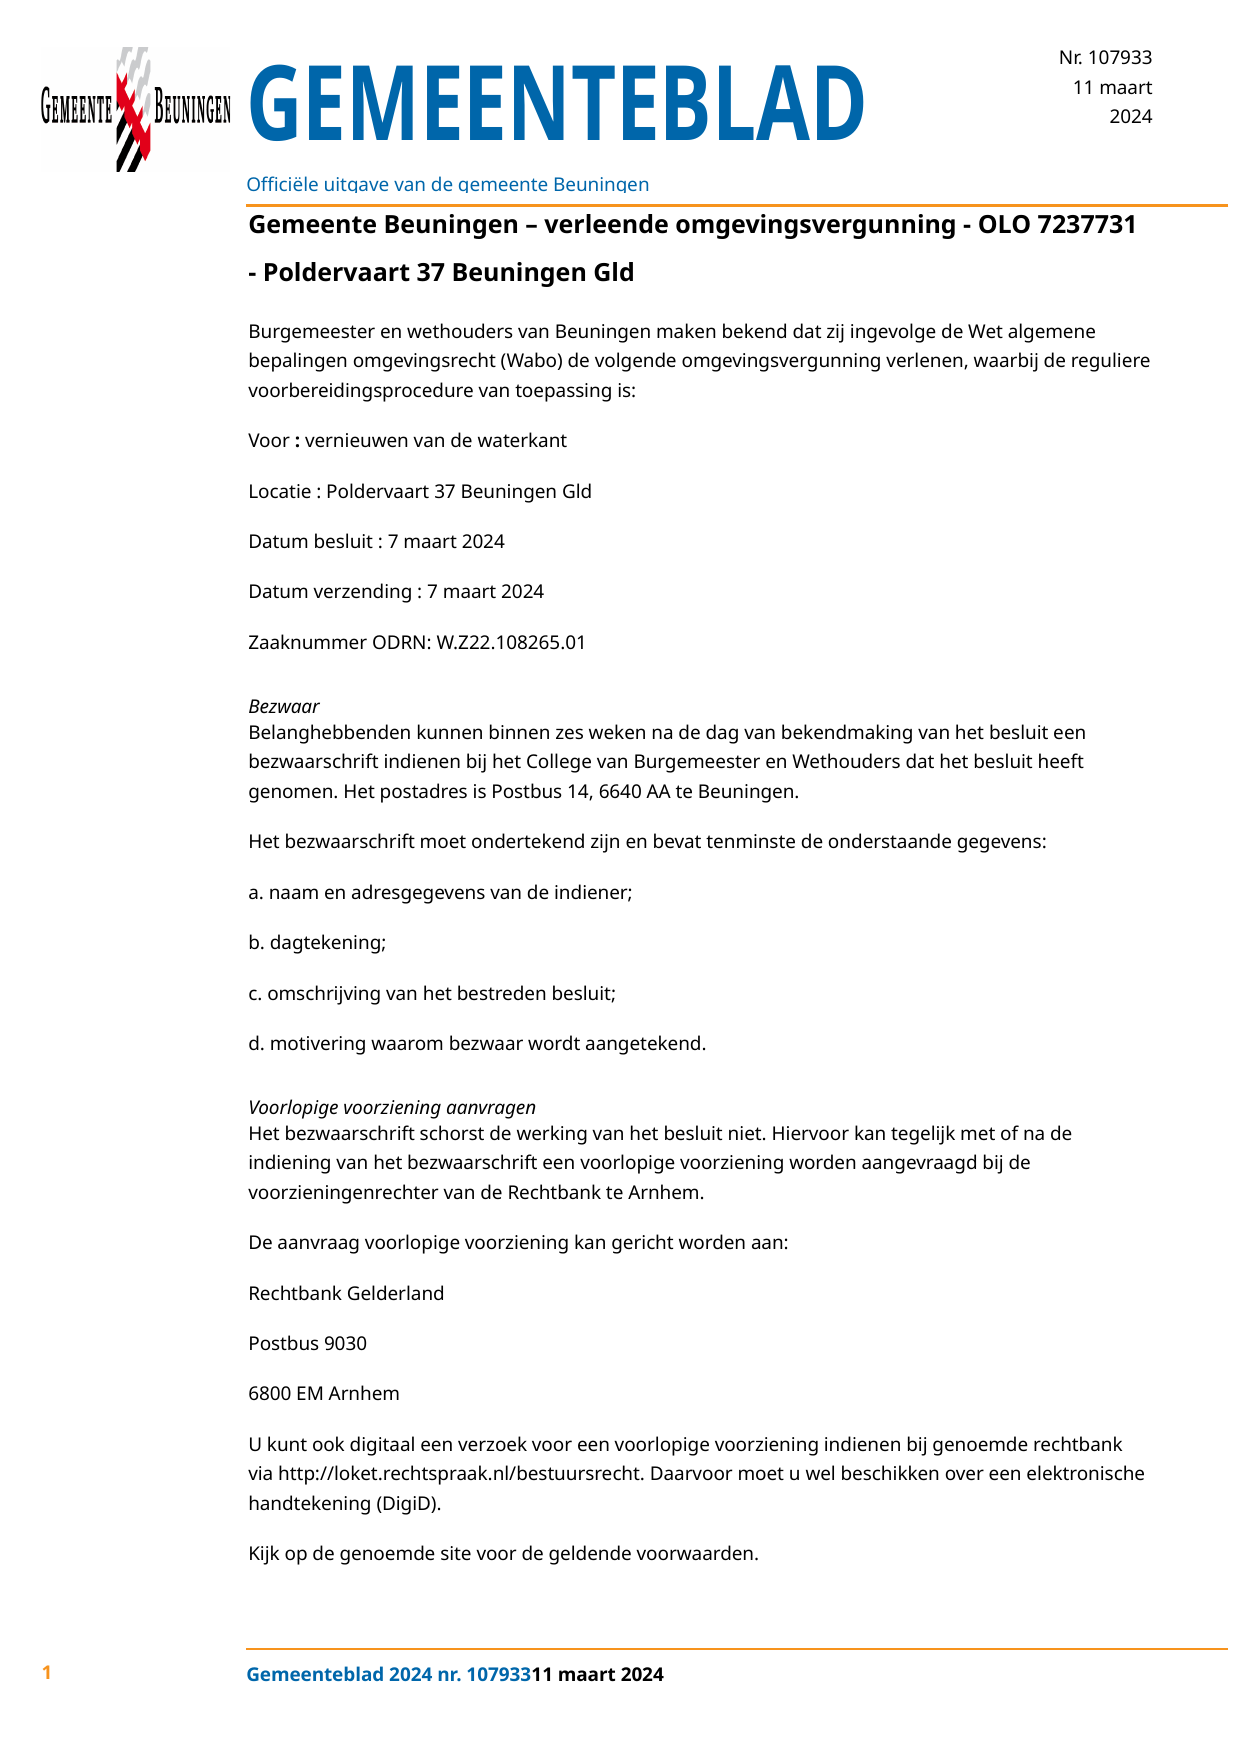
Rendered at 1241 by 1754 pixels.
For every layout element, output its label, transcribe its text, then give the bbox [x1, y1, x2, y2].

text Gemeente Beuningen – verleende omgevingsvergunning - OLO 7237731 - Poldervaart 37 Beuningen Gld [248, 207, 1152, 288]
text c. omschrijving van het bestreden besluit; [248, 980, 1152, 1005]
text Locatie : Poldervaart 37 Beuningen Gld [248, 478, 1152, 504]
text Burgemeester en wethouders van Beuningen maken bekend dat zij ingevolge de Wet algemene bepalingen omgevingsrecht (Wabo) de volgende omgevingsvergunning verlenen, waarbij de reguliere voorbereidingsprocedure van toepassing is: [248, 318, 1152, 403]
picture [41, 47, 231, 172]
text Voor : vernieuwen van de waterkant [248, 427, 1152, 453]
text U kunt ook digitaal een verzoek voor een voorlopige voorziening indienen bij genoemde rechtbank via http://loket.rechtspraak.nl/bestuursrecht. Daarvoor moet u wel beschikken over een elektronische handtekening (DigiD). [248, 1431, 1152, 1516]
text d. motivering waarom bezwaar wordt aangetekend. [248, 1030, 1152, 1056]
text Datum verzending : 7 maart 2024 [248, 579, 1152, 604]
text a. naam en adresgegevens van de indiener; [248, 879, 1152, 904]
text Bezwaar [248, 693, 1152, 719]
text Datum besluit : 7 maart 2024 [248, 528, 1152, 554]
text Voorlopige voorziening aanvragen [248, 1094, 1152, 1120]
text Het bezwaarschrift moet ondertekend zijn en bevat tenminste de onderstaande gegevens: [248, 828, 1152, 854]
text Belanghebbenden kunnen binnen zes weken na de dag van bekendmaking van het besluit een bezwaarschrift indienen bij het College van Burgemeester en Wethouders dat het besluit heeft genomen. Het postadres is Postbus 14, 6640 AA te Beuningen. [248, 719, 1152, 804]
text Zaaknummer ODRN: W.Z22.108265.01 [248, 629, 1152, 655]
text Rechtbank Gelderland [248, 1280, 1152, 1306]
text b. dagtekening; [248, 929, 1152, 955]
text Postbus 9030 [248, 1330, 1152, 1356]
text Het bezwaarschrift schorst de werking van het besluit niet. Hiervoor kan tegelijk met of na de indiening van het bezwaarschrift een voorlopige voorziening worden aangevraagd bij de voorzieningenrechter van de Rechtbank te Arnhem. [248, 1120, 1152, 1205]
text De aanvraag voorlopige voorziening kan gericht worden aan: [248, 1229, 1152, 1255]
text Kijk op de genoemde site voor de geldende voorwaarden. [248, 1541, 1152, 1566]
text 6800 EM Arnhem [248, 1381, 1152, 1406]
